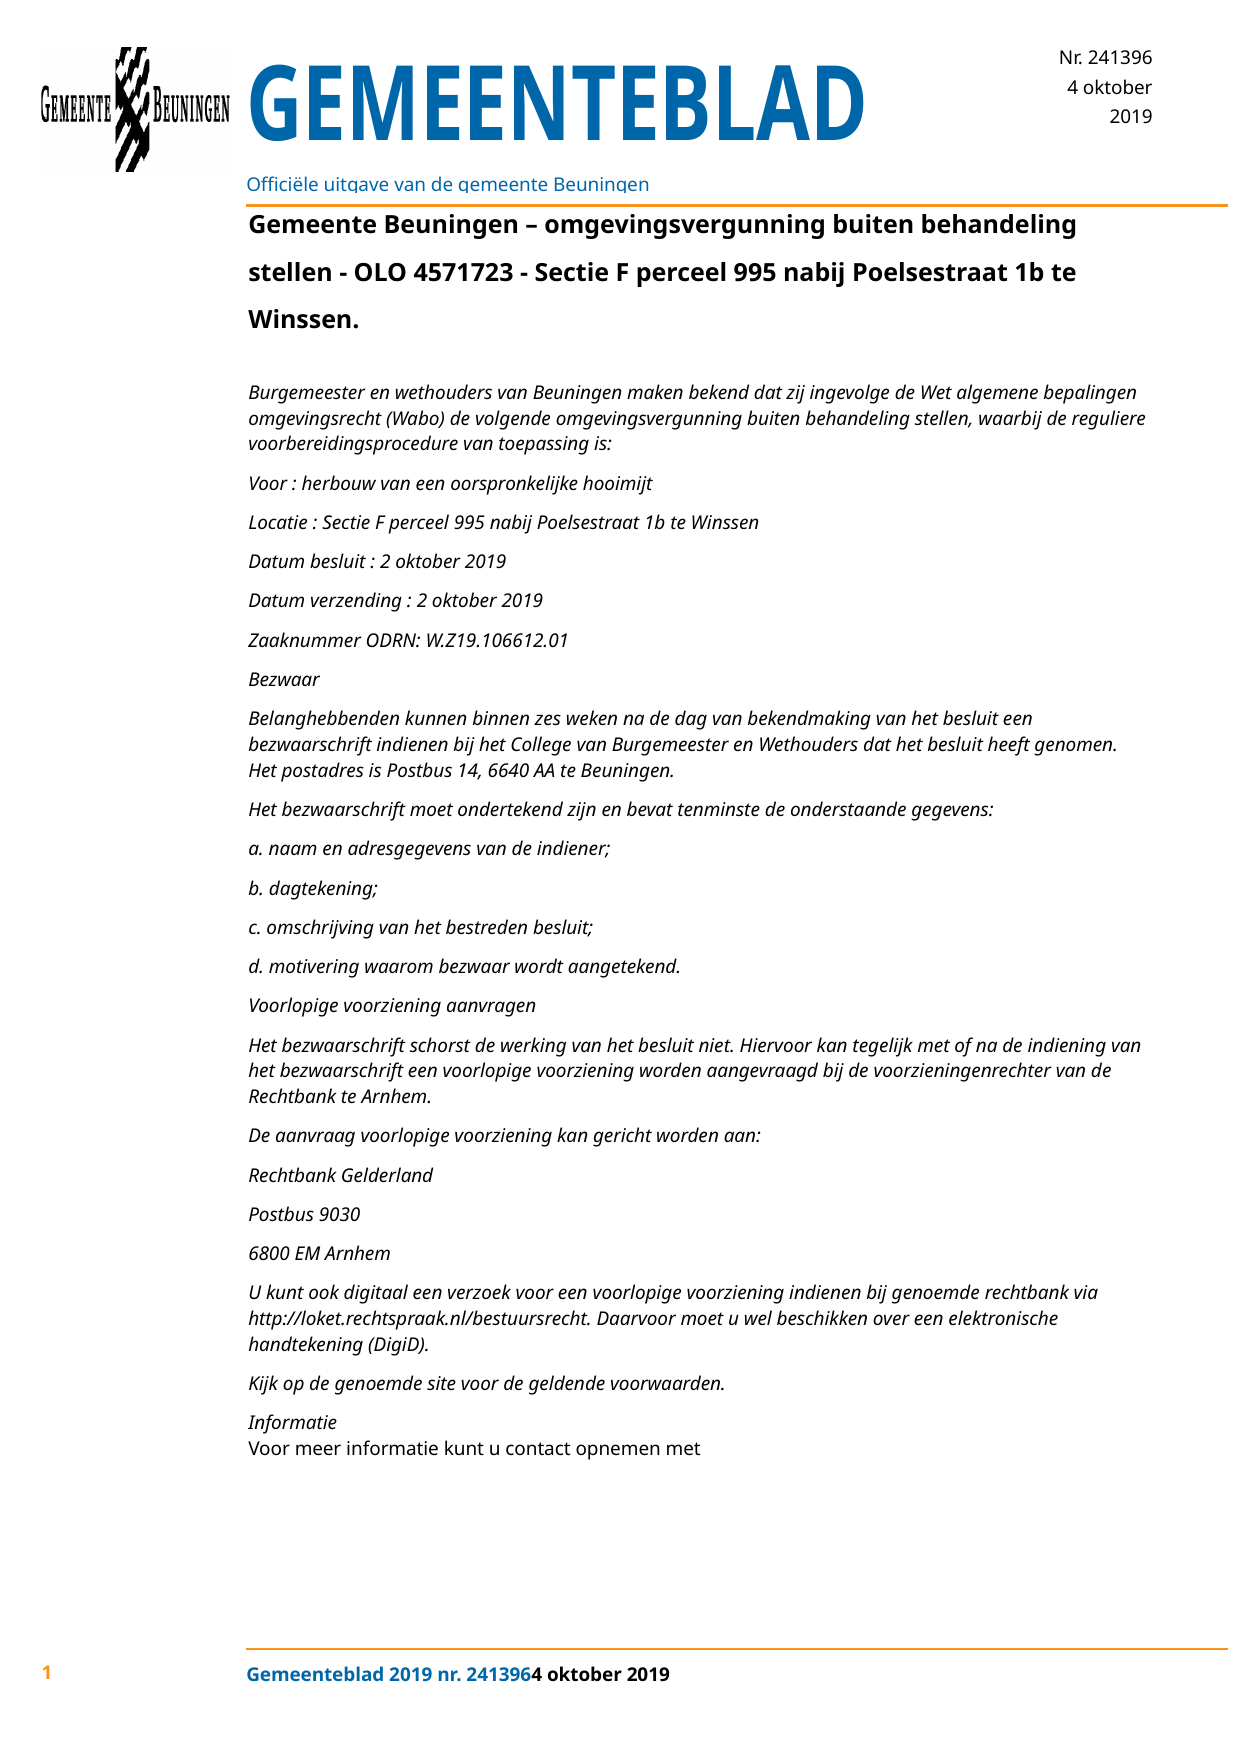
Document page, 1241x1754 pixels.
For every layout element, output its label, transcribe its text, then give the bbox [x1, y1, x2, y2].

text 6800 EM Arnhem [248, 1240, 1152, 1266]
text b. dagtekening; [248, 875, 1152, 900]
text a. naam en adresgegevens van de indiener; [248, 835, 1152, 861]
picture [41, 47, 231, 172]
text Postbus 9030 [248, 1201, 1152, 1227]
text Locatie : Sectie F perceel 995 nabij Poelsestraat 1b te Winssen [248, 509, 1152, 535]
text Gemeente Beuningen – omgevingsvergunning buiten behandeling stellen - OLO 4571723 - Sectie F perceel 995 nabij Poelsestraat 1b te Winssen. [248, 207, 1152, 336]
text Kijk op de genoemde site voor de geldende voorwaarden. [248, 1370, 1152, 1396]
text Bezwaar [248, 666, 1152, 692]
text Het bezwaarschrift schorst de werking van het besluit niet. Hiervoor kan tegelijk met of na de indiening van het bezwaarschrift een voorlopige voorziening worden aangevraagd bij de voorzieningenrechter van de Rechtbank te Arnhem. [248, 1032, 1152, 1109]
text Het bezwaarschrift moet ondertekend zijn en bevat tenminste de onderstaande gegevens: [248, 796, 1152, 822]
text De aanvraag voorlopige voorziening kan gericht worden aan: [248, 1122, 1152, 1148]
text Datum besluit : 2 oktober 2019 [248, 548, 1152, 574]
text Voorlopige voorziening aanvragen [248, 992, 1152, 1018]
text Rechtbank Gelderland [248, 1162, 1152, 1187]
text Voor meer informatie kunt u contact opnemen met [248, 1435, 1152, 1461]
text Burgemeester en wethouders van Beuningen maken bekend dat zij ingevolge de Wet algemene bepalingen omgevingsrecht (Wabo) de volgende omgevingsvergunning buiten behandeling stellen, waarbij de reguliere voorbereidingsprocedure van toepassing is: [248, 379, 1152, 456]
text d. motivering waarom bezwaar wordt aangetekend. [248, 953, 1152, 979]
text Belanghebbenden kunnen binnen zes weken na de dag van bekendmaking van het besluit een bezwaarschrift indienen bij het College van Burgemeester en Wethouders dat het besluit heeft genomen. Het postadres is Postbus 14, 6640 AA te Beuningen. [248, 705, 1152, 783]
text Datum verzending : 2 oktober 2019 [248, 588, 1152, 613]
text Voor : herbouw van een oorspronkelijke hooimijt [248, 470, 1152, 496]
text Zaaknummer ODRN: W.Z19.106612.01 [248, 627, 1152, 653]
text U kunt ook digitaal een verzoek voor een voorlopige voorziening indienen bij genoemde rechtbank via http://loket.rechtspraak.nl/bestuursrecht. Daarvoor moet u wel beschikken over een elektronische handtekening (DigiD). [248, 1279, 1152, 1357]
text Informatie [248, 1409, 1152, 1435]
text c. omschrijving van het bestreden besluit; [248, 914, 1152, 940]
